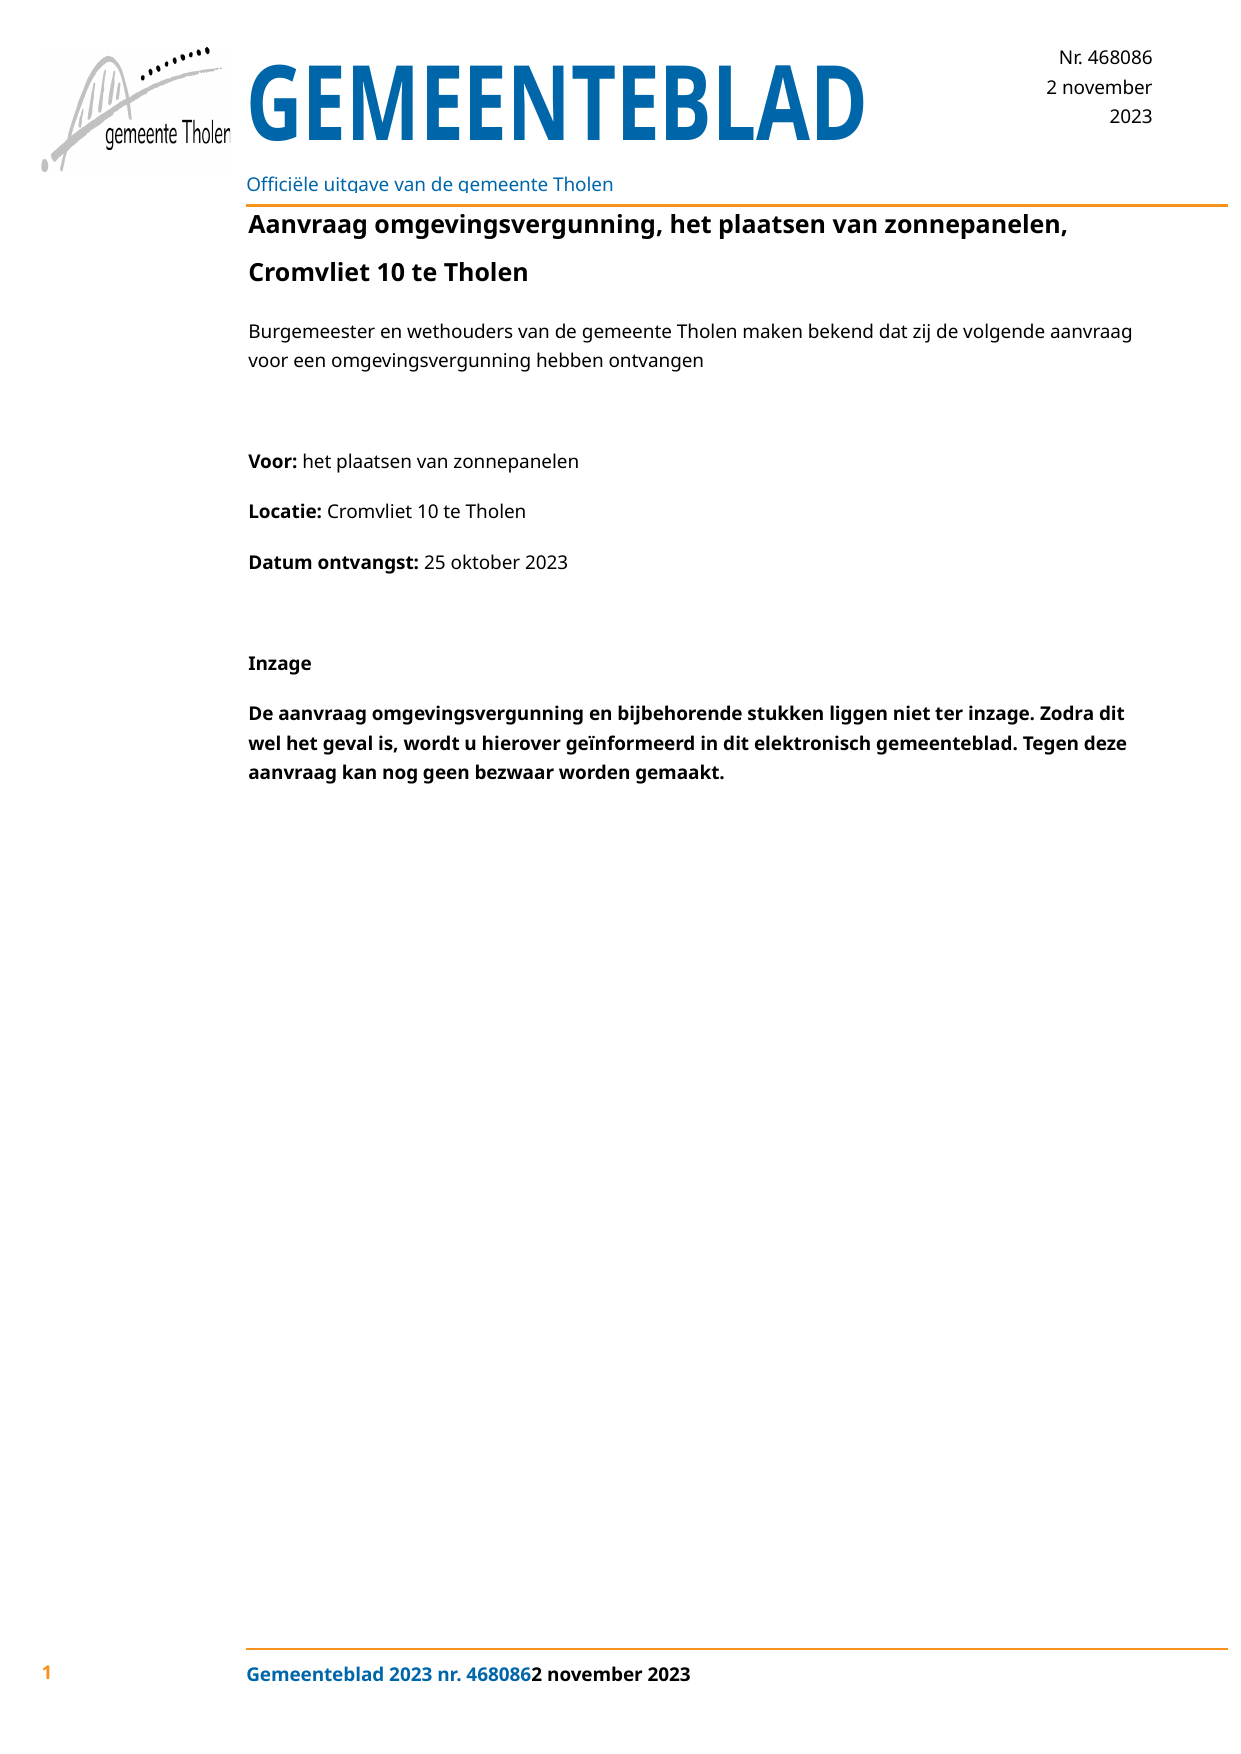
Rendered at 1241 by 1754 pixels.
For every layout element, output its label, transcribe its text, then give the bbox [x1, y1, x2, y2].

picture [41, 47, 231, 172]
text Voor: het plaatsen van zonnepanelen [248, 448, 1152, 474]
text Inzage [248, 650, 1152, 676]
text Aanvraag omgevingsvergunning, het plaatsen van zonnepanelen, Cromvliet 10 te Tholen [248, 207, 1152, 288]
text Locatie: Cromvliet 10 te Tholen [248, 499, 1152, 524]
text Datum ontvangst: 25 oktober 2023 [248, 549, 1152, 575]
text De aanvraag omgevingsvergunning en bijbehorende stukken liggen niet ter inzage. Zodra dit wel het geval is, wordt u hierover geïnformeerd in dit elektronisch gemeenteblad. Tegen deze aanvraag kan nog geen bezwaar worden gemaakt. [248, 700, 1152, 785]
text Burgemeester en wethouders van de gemeente Tholen maken bekend dat zij de volgende aanvraag voor een omgevingsvergunning hebben ontvangen [248, 318, 1152, 373]
